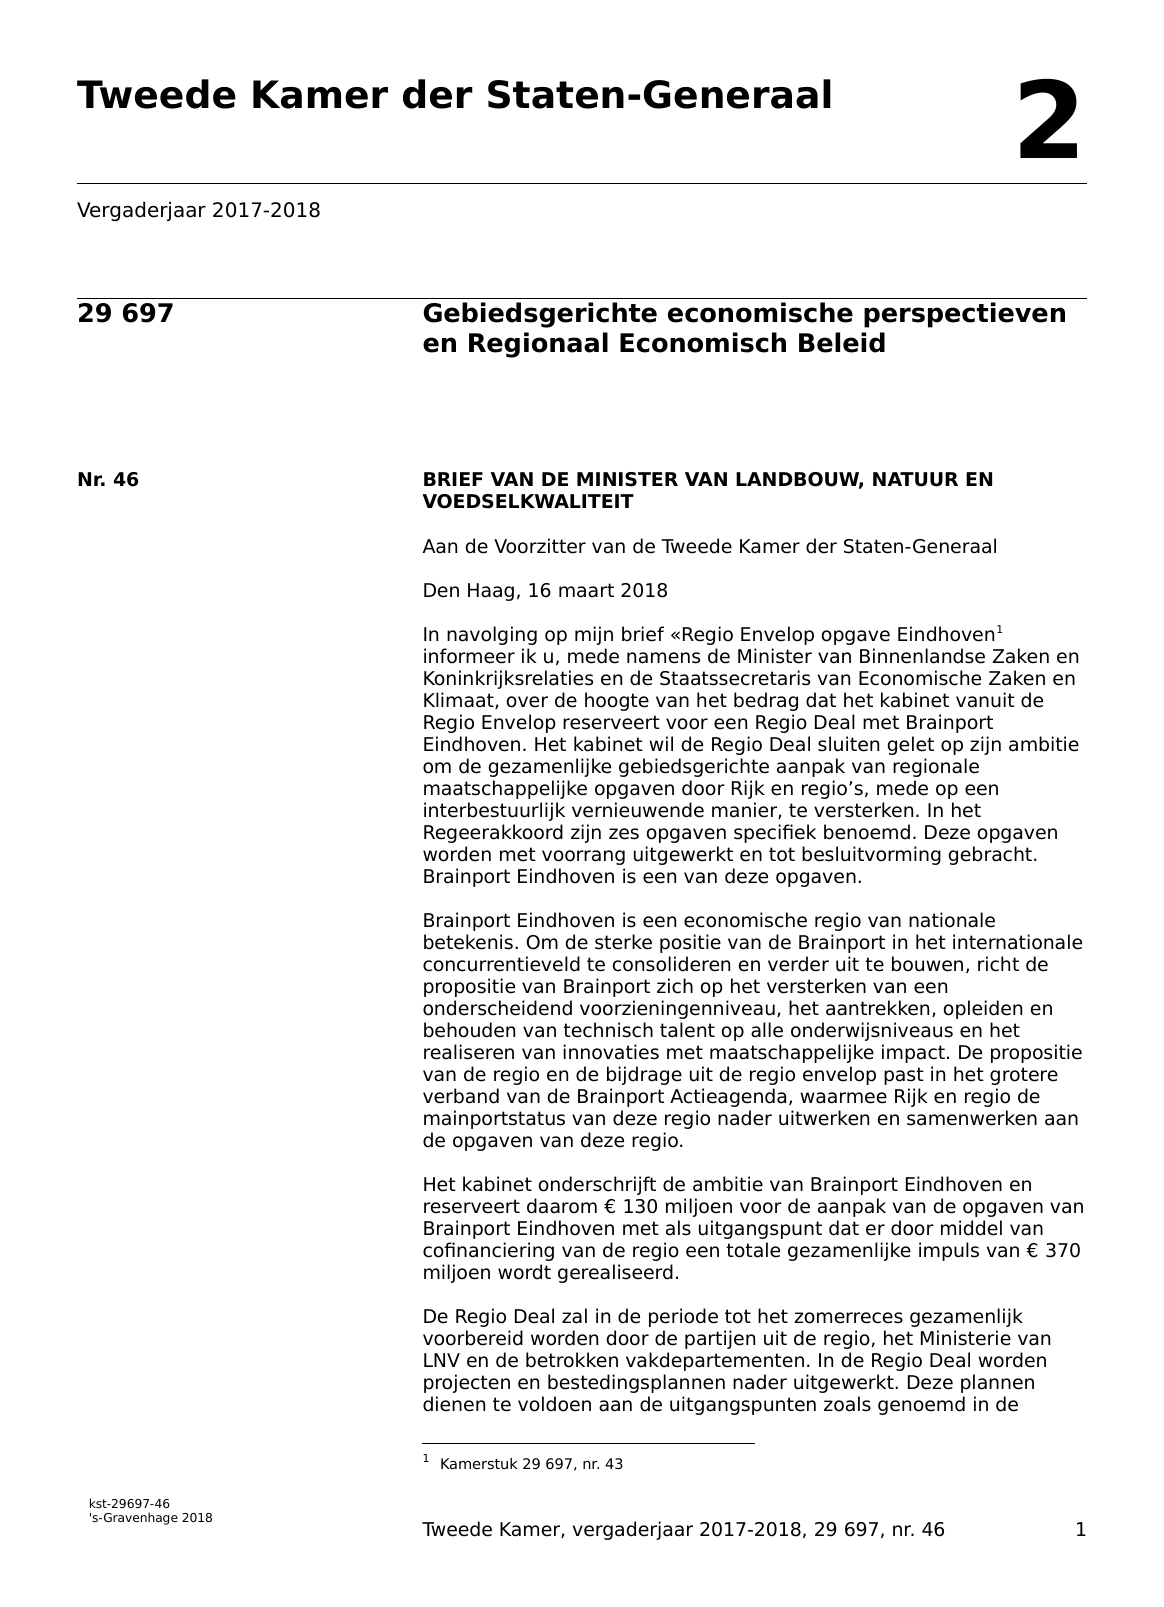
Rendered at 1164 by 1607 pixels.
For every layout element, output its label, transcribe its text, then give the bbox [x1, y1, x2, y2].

text Het kabinet onderschrijft de ambitie van Brainport Eindhoven en reserveert daarom € 130 miljoen voor de aanpak van de opgaven van Brainport Eindhoven met als uitgangspunt dat er door middel van cofinanciering van de regio een totale gezamenlijke impuls van € 370 miljoen wordt gerealiseerd. [422, 1174, 1087, 1284]
text Brainport Eindhoven is een economische regio van nationale betekenis. Om de sterke positie van de Brainport in het internationale concurrentieveld te consolideren en verder uit te bouwen, richt de propositie van Brainport zich op het versterken van een onderscheidend voorzieningenniveau, het aantrekken, opleiden en behouden van technisch talent op alle onderwijsniveaus en het realiseren van innovaties met maatschappelijke impact. De propositie van de regio en de bijdrage uit de regio envelop past in het grotere verband van de Brainport Actieagenda, waarmee Rijk en regio de mainportstatus van deze regio nader uitwerken en samenwerken aan de opgaven van deze regio. [422, 910, 1087, 1152]
table_header Tweede Kamer der Staten-Generaal [77, 59, 886, 183]
text 's-Gravenhage 2018 [88, 1511, 323, 1525]
text De Regio Deal zal in de periode tot het zomerreces gezamenlijk voorbereid worden door de partijen uit de regio, het Ministerie van LNV en de betrokken vakdepartementen. In de Regio Deal worden projecten en bestedingsplannen nader uitgewerkt. Deze plannen dienen te voldoen aan de uitgangspunten zoals genoemd in de [422, 1306, 1087, 1416]
text Den Haag, 16 maart 2018 [422, 580, 1087, 602]
text kst-29697-46 [88, 1497, 323, 1511]
text In navolging op mijn brief «Regio Envelop opgave Eindhoven informeer ik u, mede namens de Minister van Binnenlandse Zaken en Koninkrijksrelaties en de Staatssecretaris van Economische Zaken en Klimaat, over de hoogte van het bedrag dat het kabinet vanuit de Regio Envelop reserveert voor een Regio Deal met Brainport Eindhoven. Het kabinet wil de Regio Deal sluiten gelet op zijn ambitie om de gezamenlijke gebiedsgerichte aanpak van regionale maatschappelijke opgaven door Rijk en regio’s, mede op een interbestuurlijk vernieuwende manier, te versterken. In het Regeerakkoord zijn zes opgaven specifiek benoemd. Deze opgaven worden met voorrang uitgewerkt en tot besluitvorming gebracht. Brainport Eindhoven is een van deze opgaven. [422, 624, 1087, 888]
text Aan de Voorzitter van de Tweede Kamer der Staten-Generaal [422, 536, 1087, 557]
subtitle 29 697 Gebiedsgerichte economische perspectieven en Regionaal Economisch Beleid [77, 299, 1087, 358]
subtitle Nr. 46 BRIEF VAN DE MINISTER VAN LANDBOUW, NATUUR EN VOEDSELKWALITEIT [77, 469, 1087, 513]
table_cell Vergaderjaar 2017-2018 [77, 184, 1087, 298]
table_header 2 [886, 59, 1087, 183]
text Kamerstuk 29 697, nr. 43 [422, 1452, 1087, 1474]
